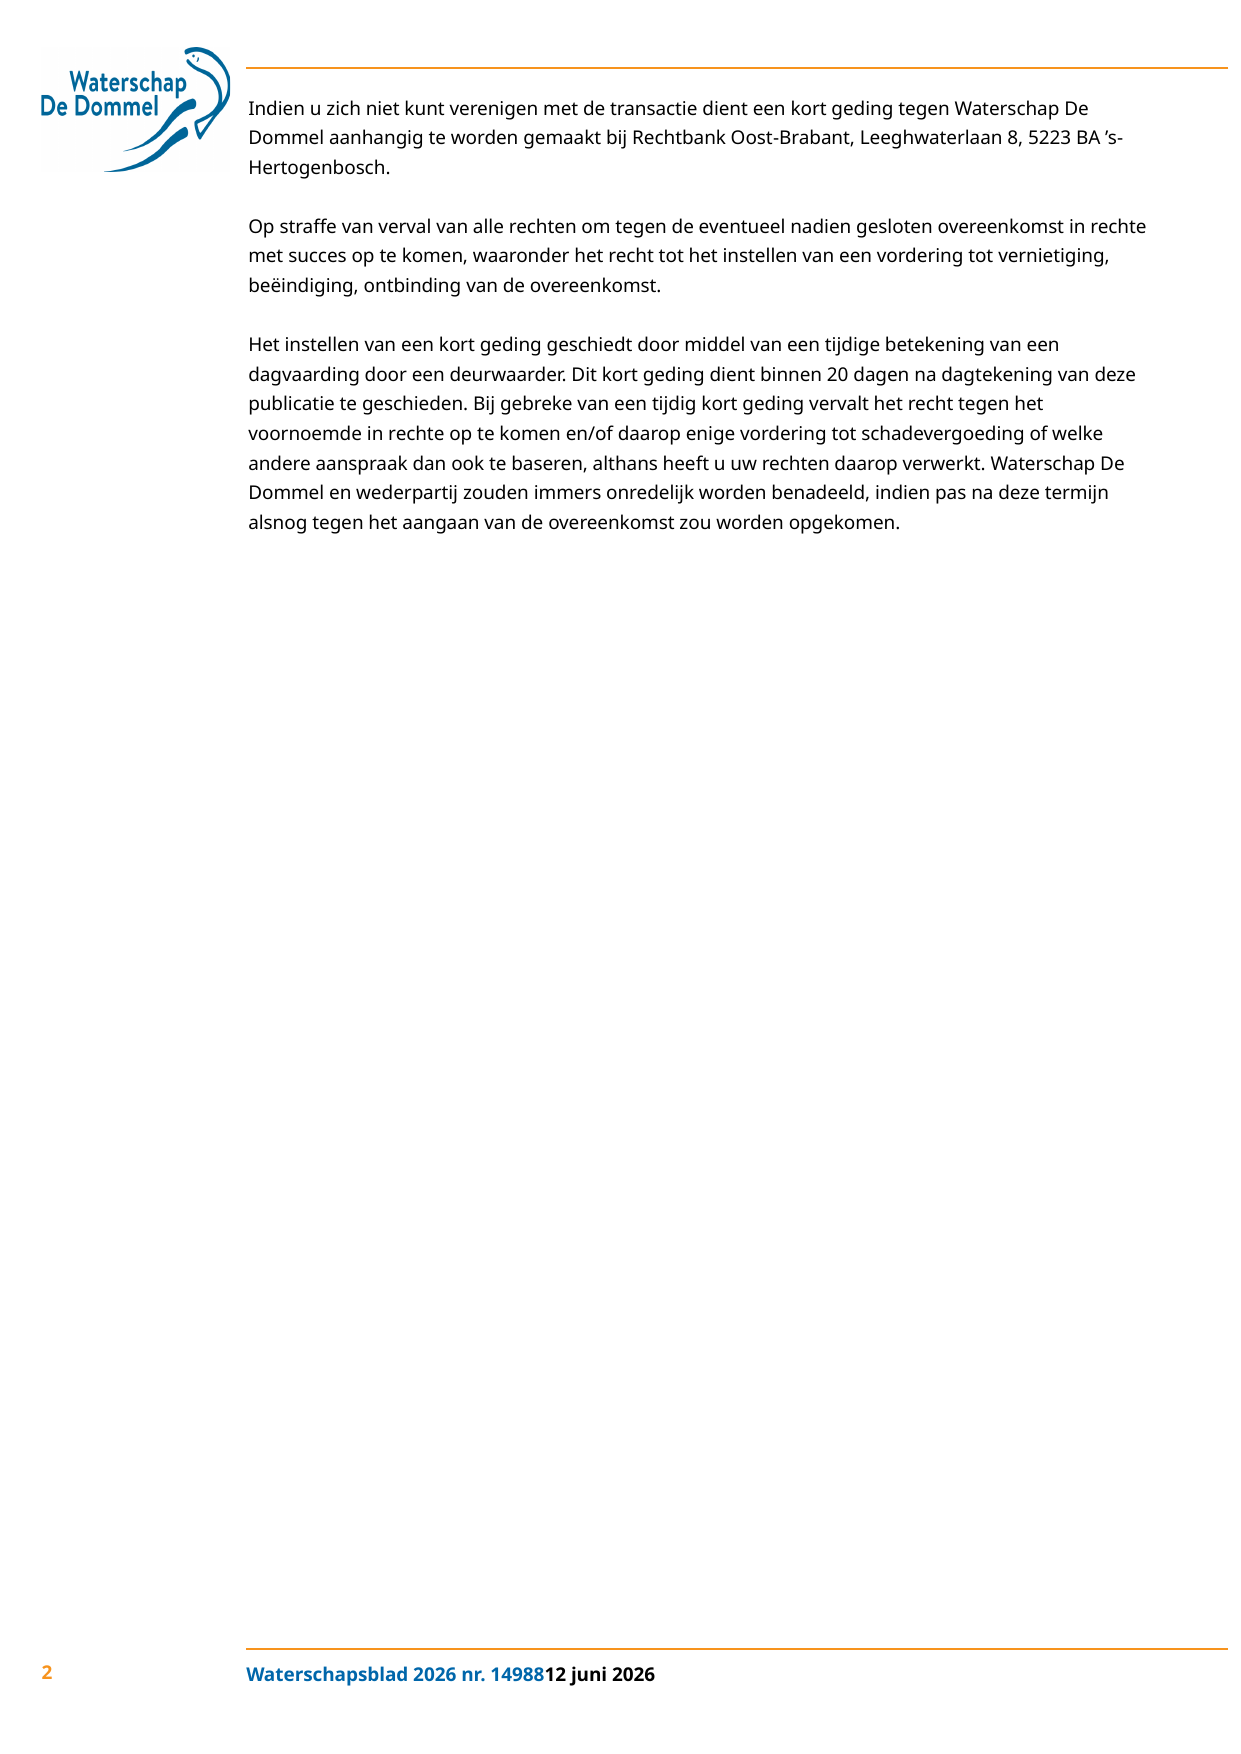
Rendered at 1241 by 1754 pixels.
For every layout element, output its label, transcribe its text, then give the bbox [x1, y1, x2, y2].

text Op straffe van verval van alle rechten om tegen de eventueel nadien gesloten overeenkomst in rechte met succes op te komen, waaronder het recht tot het instellen van een vordering tot vernietiging, beëindiging, ontbinding van de overeenkomst. [248, 213, 1152, 298]
text Indien u zich niet kunt verenigen met de transactie dient een kort geding tegen Waterschap De Dommel aanhangig te worden gemaakt bij Rechtbank Oost‑Brabant, Leeghwaterlaan 8, 5223 BA ’s-Hertogenbosch. [248, 95, 1152, 180]
text Het instellen van een kort geding geschiedt door middel van een tijdige betekening van een dagvaarding door een deurwaarder. Dit kort geding dient binnen 20 dagen na dagtekening van deze publicatie te geschieden. Bij gebreke van een tijdig kort geding vervalt het recht tegen het voornoemde in rechte op te komen en/of daarop enige vordering tot schadevergoeding of welke andere aanspraak dan ook te baseren, althans heeft u uw rechten daarop verwerkt. Waterschap De Dommel en wederpartij zouden immers onredelijk worden benadeeld, indien pas na deze termijn alsnog tegen het aangaan van de overeenkomst zou worden opgekomen. [248, 331, 1152, 535]
picture [204, 47, 231, 76]
picture [45, 99, 51, 111]
picture [41, 47, 231, 172]
picture [198, 118, 210, 131]
